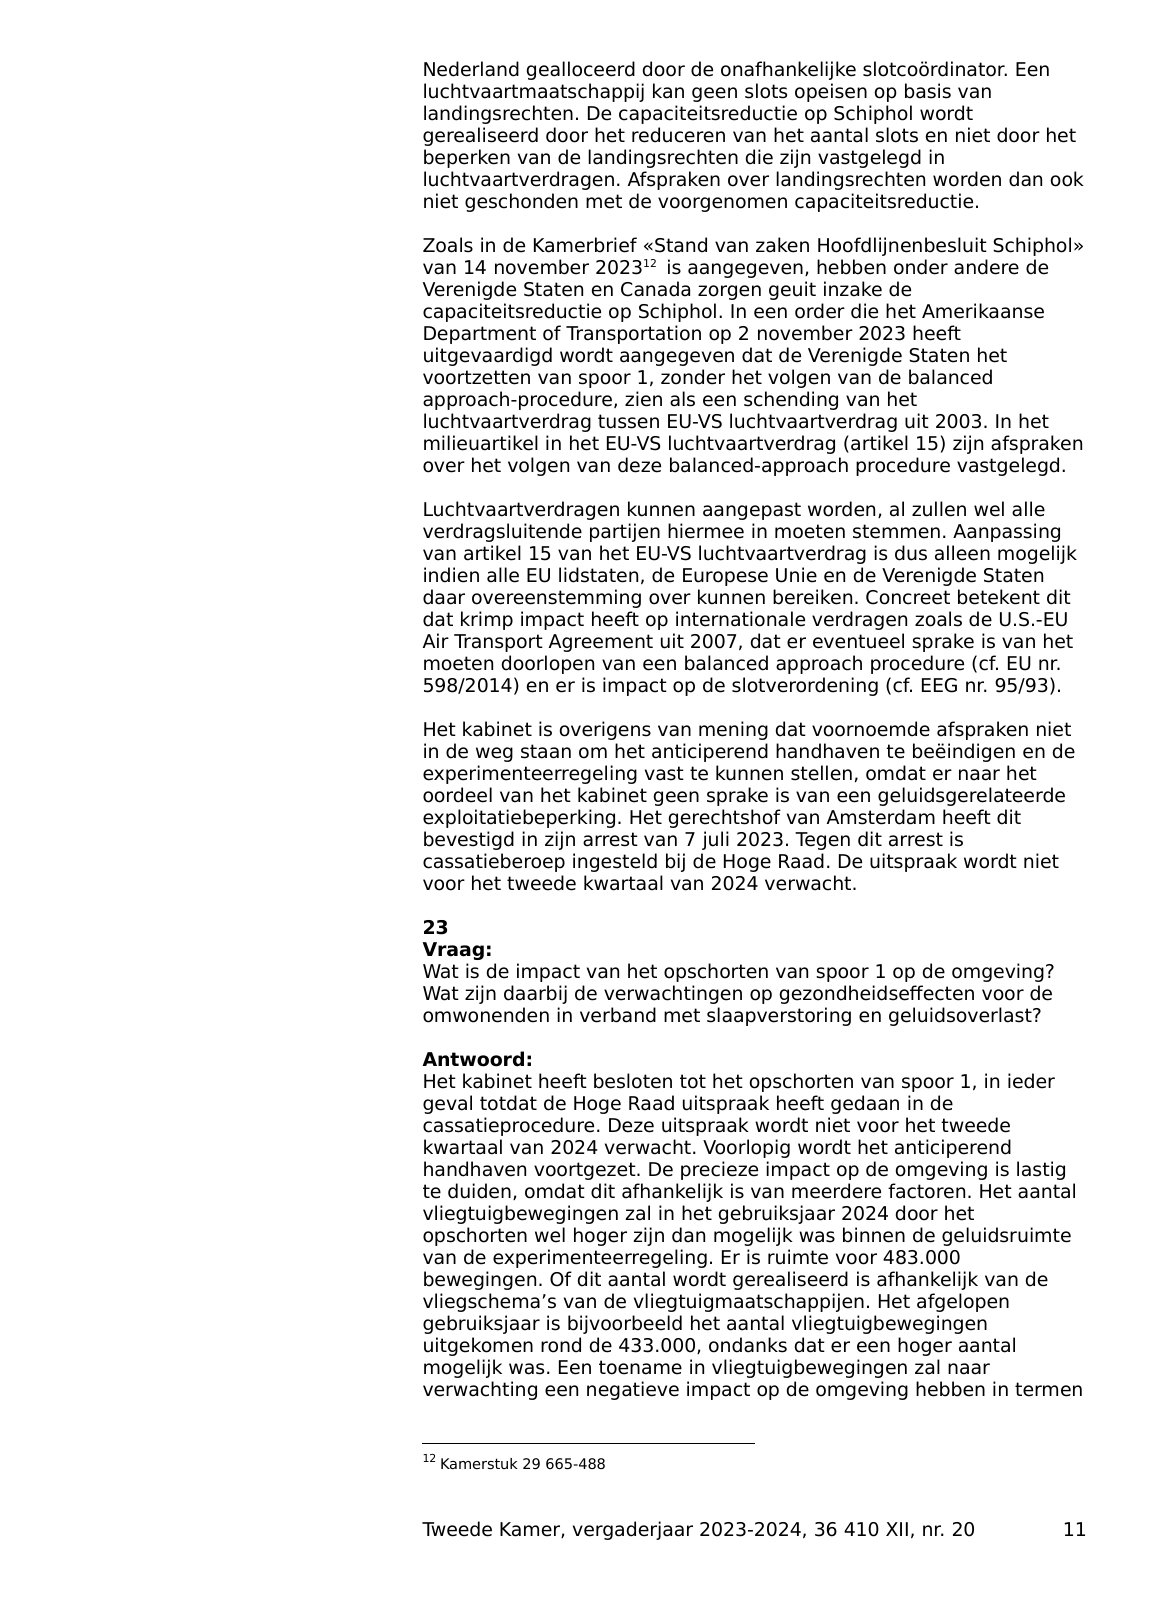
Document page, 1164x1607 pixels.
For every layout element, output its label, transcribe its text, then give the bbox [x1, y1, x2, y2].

text Het kabinet heeft besloten tot het opschorten van spoor 1, in ieder geval totdat de Hoge Raad uitspraak heeft gedaan in de cassatieprocedure. Deze uitspraak wordt niet voor het tweede kwartaal van 2024 verwacht. Voorlopig wordt het anticiperend handhaven voortgezet. De precieze impact op de omgeving is lastig te duiden, omdat dit afhankelijk is van meerdere factoren. Het aantal vliegtuigbewegingen zal in het gebruiksjaar 2024 door het opschorten wel hoger zijn dan mogelijk was binnen de geluidsruimte van de experimenteerregeling. Er is ruimte voor 483.000 bewegingen. Of dit aantal wordt gerealiseerd is afhankelijk van de vliegschema’s van de vliegtuigmaatschappijen. Het afgelopen gebruiksjaar is bijvoorbeeld het aantal vliegtuigbewegingen uitgekomen rond de 433.000, ondanks dat er een hoger aantal mogelijk was. Een toename in vliegtuigbewegingen zal naar verwachting een negatieve impact op de omgeving hebben in termen [422, 1071, 1087, 1401]
text Kamerstuk 29 665-488 [422, 1452, 1087, 1474]
text 23 [422, 917, 1087, 939]
text Antwoord: [422, 1049, 1087, 1071]
text Luchtvaartverdragen kunnen aangepast worden, al zullen wel alle verdragsluitende partijen hiermee in moeten stemmen. Aanpassing van artikel 15 van het EU-VS luchtvaartverdrag is dus alleen mogelijk indien alle EU lidstaten, de Europese Unie en de Verenigde Staten daar overeenstemming over kunnen bereiken. Concreet betekent dit dat krimp impact heeft op internationale verdragen zoals de U.S.-EU Air Transport Agreement uit 2007, dat er eventueel sprake is van het moeten doorlopen van een balanced approach procedure (cf. EU nr. 598/2014) en er is impact op de slotverordening (cf. EEG nr. 95/93). [422, 499, 1087, 697]
text Nederland gealloceerd door de onafhankelijke slotcoördinator. Een luchtvaartmaatschappij kan geen slots opeisen op basis van landingsrechten. De capaciteitsreductie op Schiphol wordt gerealiseerd door het reduceren van het aantal slots en niet door het beperken van de landingsrechten die zijn vastgelegd in luchtvaartverdragen. Afspraken over landingsrechten worden dan ook niet geschonden met de voorgenomen capaciteitsreductie. [422, 59, 1087, 213]
text Vraag: [422, 939, 1087, 961]
text Wat is de impact van het opschorten van spoor 1 op de omgeving? Wat zijn daarbij de verwachtingen op gezondheidseffecten voor de omwonenden in verband met slaapverstoring en geluidsoverlast? [422, 961, 1087, 1027]
text Het kabinet is overigens van mening dat voornoemde afspraken niet in de weg staan om het anticiperend handhaven te beëindigen en de experimenteerregeling vast te kunnen stellen, omdat er naar het oordeel van het kabinet geen sprake is van een geluidsgerelateerde exploitatiebeperking. Het gerechtshof van Amsterdam heeft dit bevestigd in zijn arrest van 7 juli 2023. Tegen dit arrest is cassatieberoep ingesteld bij de Hoge Raad. De uitspraak wordt niet voor het tweede kwartaal van 2024 verwacht. [422, 719, 1087, 895]
text Zoals in de Kamerbrief «Stand van zaken Hoofdlijnenbesluit Schiphol» van 14 november 2023 is aangegeven, hebben onder andere de Verenigde Staten en Canada zorgen geuit inzake de capaciteitsreductie op Schiphol. In een order die het Amerikaanse Department of Transportation op 2 november 2023 heeft uitgevaardigd wordt aangegeven dat de Verenigde Staten het voortzetten van spoor 1, zonder het volgen van de balanced approach-procedure, zien als een schending van het luchtvaartverdrag tussen EU-VS luchtvaartverdrag uit 2003. In het milieuartikel in het EU-VS luchtvaartverdrag (artikel 15) zijn afspraken over het volgen van deze balanced-approach procedure vastgelegd. [422, 235, 1087, 477]
